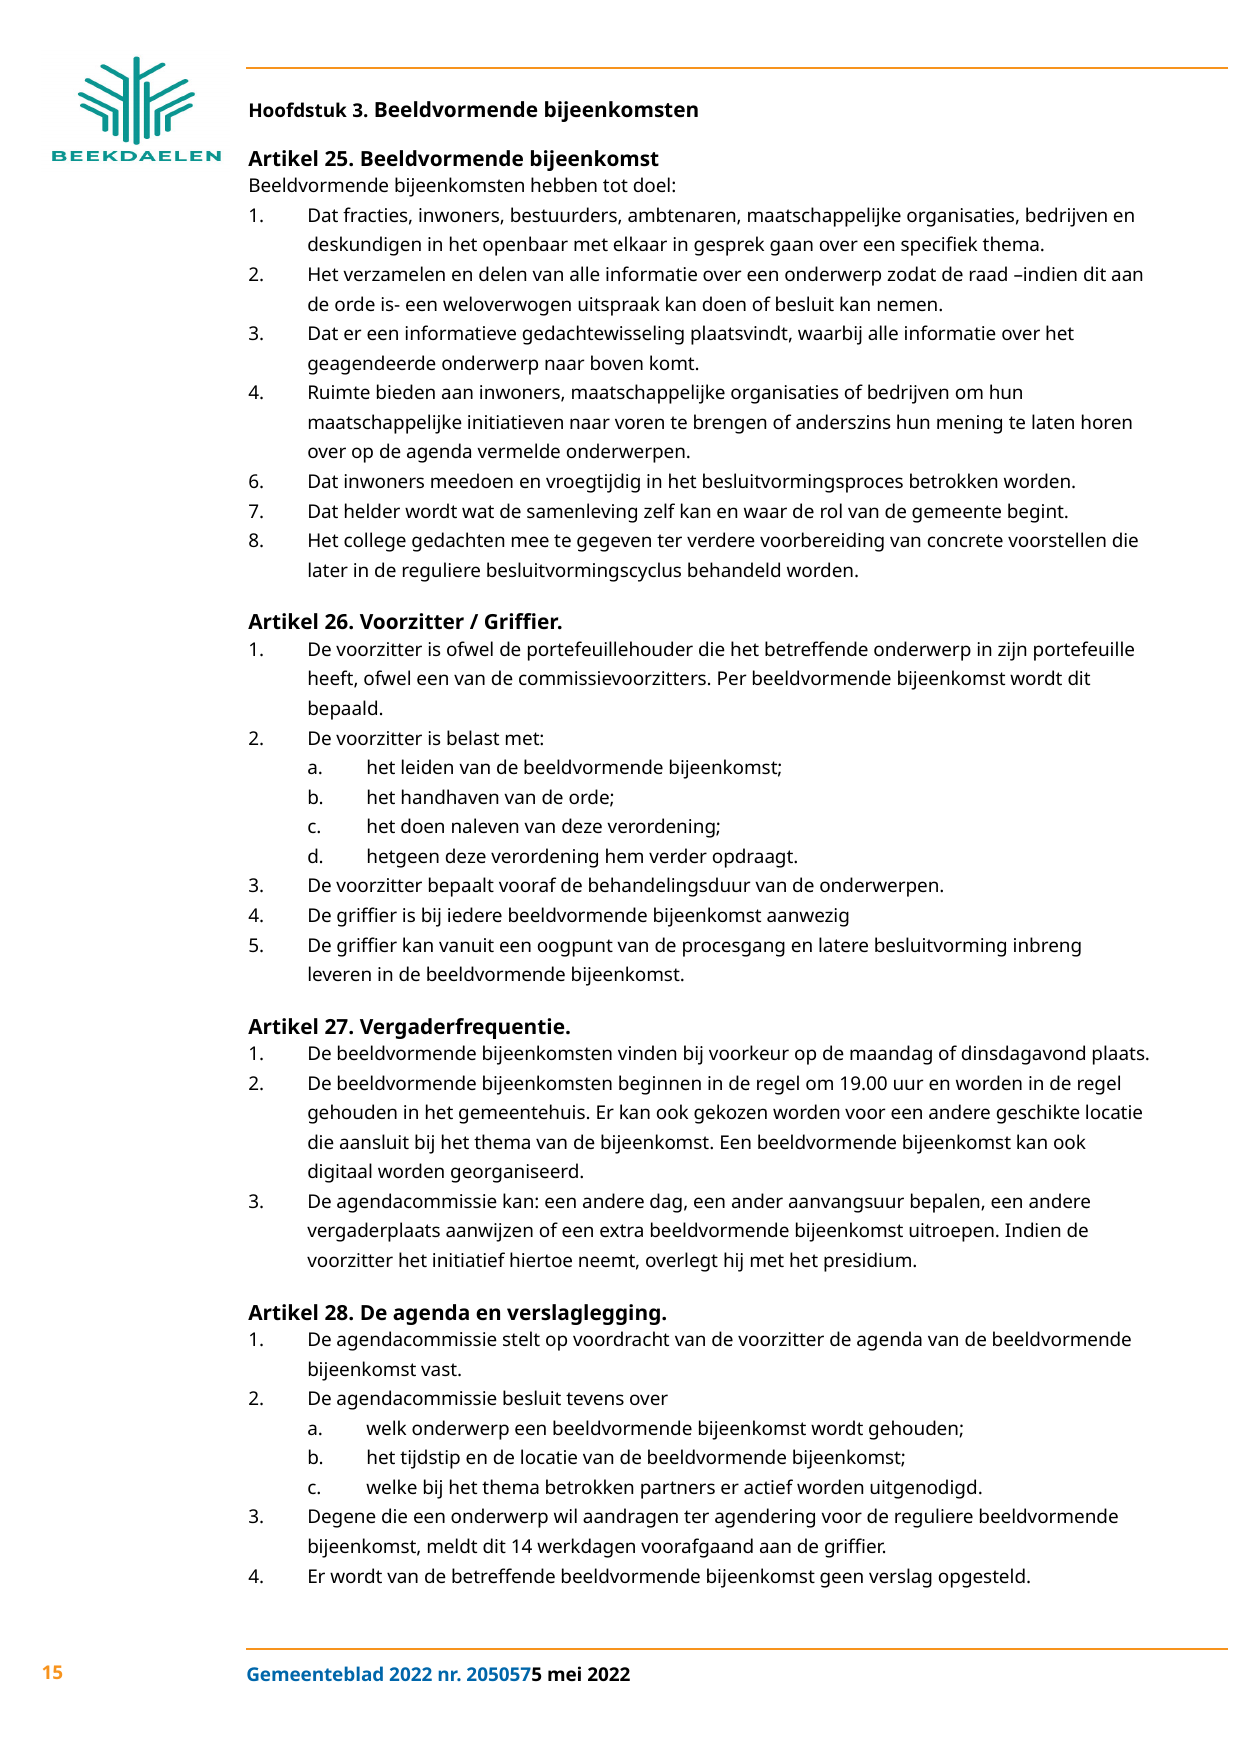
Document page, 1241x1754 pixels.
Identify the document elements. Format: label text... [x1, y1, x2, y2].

text Artikel 28. De agenda en verslaglegging. [248, 1298, 1152, 1326]
list Dat er een informatieve gedachtewisseling plaatsvindt, waarbij alle informatie over het geagendeerde onderwerp naar boven komt. [248, 320, 1152, 376]
list hetgeen deze verordening hem verder opdraagt. [307, 843, 1152, 869]
list Er wordt van de betreffende beeldvormende bijeenkomst geen verslag opgesteld. [248, 1563, 1152, 1588]
list De agendacommissie besluit tevens over [248, 1385, 1152, 1411]
list De voorzitter bepaalt vooraf de behandelingsduur van de onderwerpen. [248, 873, 1152, 898]
list het leiden van de beeldvormende bijeenkomst; [307, 754, 1152, 780]
picture [41, 47, 231, 172]
text Hoofdstuk 3. Beeldvormende bijeenkomsten [248, 95, 1152, 123]
list De griffier is bij iedere beeldvormende bijeenkomst aanwezig [248, 902, 1152, 928]
list De griffier kan vanuit een oogpunt van de procesgang en latere besluitvorming inbreng leveren in de beeldvormende bijeenkomst. [248, 932, 1152, 987]
list het tijdstip en de locatie van de beeldvormende bijeenkomst; [307, 1444, 1152, 1470]
list Dat inwoners meedoen en vroegtijdig in het besluitvormingsproces betrokken worden. [248, 468, 1152, 494]
list welk onderwerp een beeldvormende bijeenkomst wordt gehouden; [307, 1415, 1152, 1441]
list welke bij het thema betrokken partners er actief worden uitgenodigd. [307, 1474, 1152, 1500]
text Artikel 27. Vergaderfrequentie. [248, 1012, 1152, 1040]
list het doen naleven van deze verordening; [307, 813, 1152, 839]
list De beeldvormende bijeenkomsten beginnen in de regel om 19.00 uur en worden in de regel gehouden in het gemeentehuis. Er kan ook gekozen worden voor een andere geschikte locatie die aansluit bij het thema van de bijeenkomst. Een beeldvormende bijeenkomst kan ook digitaal worden georganiseerd. [248, 1070, 1152, 1184]
list het handhaven van de orde; [307, 784, 1152, 809]
list De agendacommissie stelt op voordracht van de voorzitter de agenda van de beeldvormende bijeenkomst vast. [248, 1326, 1152, 1381]
text Artikel 25. Beeldvormende bijeenkomst [248, 144, 1152, 172]
list De voorzitter is ofwel de portefeuillehouder die het betreffende onderwerp in zijn portefeuille heeft, ofwel een van de commissievoorzitters. Per beeldvormende bijeenkomst wordt dit bepaald. [248, 636, 1152, 721]
list Het college gedachten mee te gegeven ter verdere voorbereiding van concrete voorstellen die later in de reguliere besluitvormingscyclus behandeld worden. [248, 527, 1152, 583]
list De agendacommissie kan: een andere dag, een ander aanvangsuur bepalen, een andere vergaderplaats aanwijzen of een extra beeldvormende bijeenkomst uitroepen. Indien de voorzitter het initiatief hiertoe neemt, overlegt hij met het presidium. [248, 1188, 1152, 1273]
list Dat fracties, inwoners, bestuurders, ambtenaren, maatschappelijke organisaties, bedrijven en deskundigen in het openbaar met elkaar in gesprek gaan over een specifiek thema. [248, 202, 1152, 257]
list De beeldvormende bijeenkomsten vinden bij voorkeur op de maandag of dinsdagavond plaats. [248, 1040, 1152, 1066]
text Beeldvormende bijeenkomsten hebben tot doel: [248, 172, 1152, 198]
list De voorzitter is belast met: [248, 725, 1152, 750]
list Dat helder wordt wat de samenleving zelf kan en waar de rol van de gemeente begint. [248, 498, 1152, 524]
list Ruimte bieden aan inwoners, maatschappelijke organisaties of bedrijven om hun maatschappelijke initiatieven naar voren te brengen of anderszins hun mening te laten horen over op de agenda vermelde onderwerpen. [248, 379, 1152, 464]
text Artikel 26. Voorzitter / Griffier. [248, 607, 1152, 636]
list Degene die een onderwerp wil aandragen ter agendering voor de reguliere beeldvormende bijeenkomst, meldt dit 14 werkdagen voorafgaand aan de griffier. [248, 1504, 1152, 1559]
list Het verzamelen en delen van alle informatie over een onderwerp zodat de raad –indien dit aan de orde is- een weloverwogen uitspraak kan doen of besluit kan nemen. [248, 261, 1152, 317]
